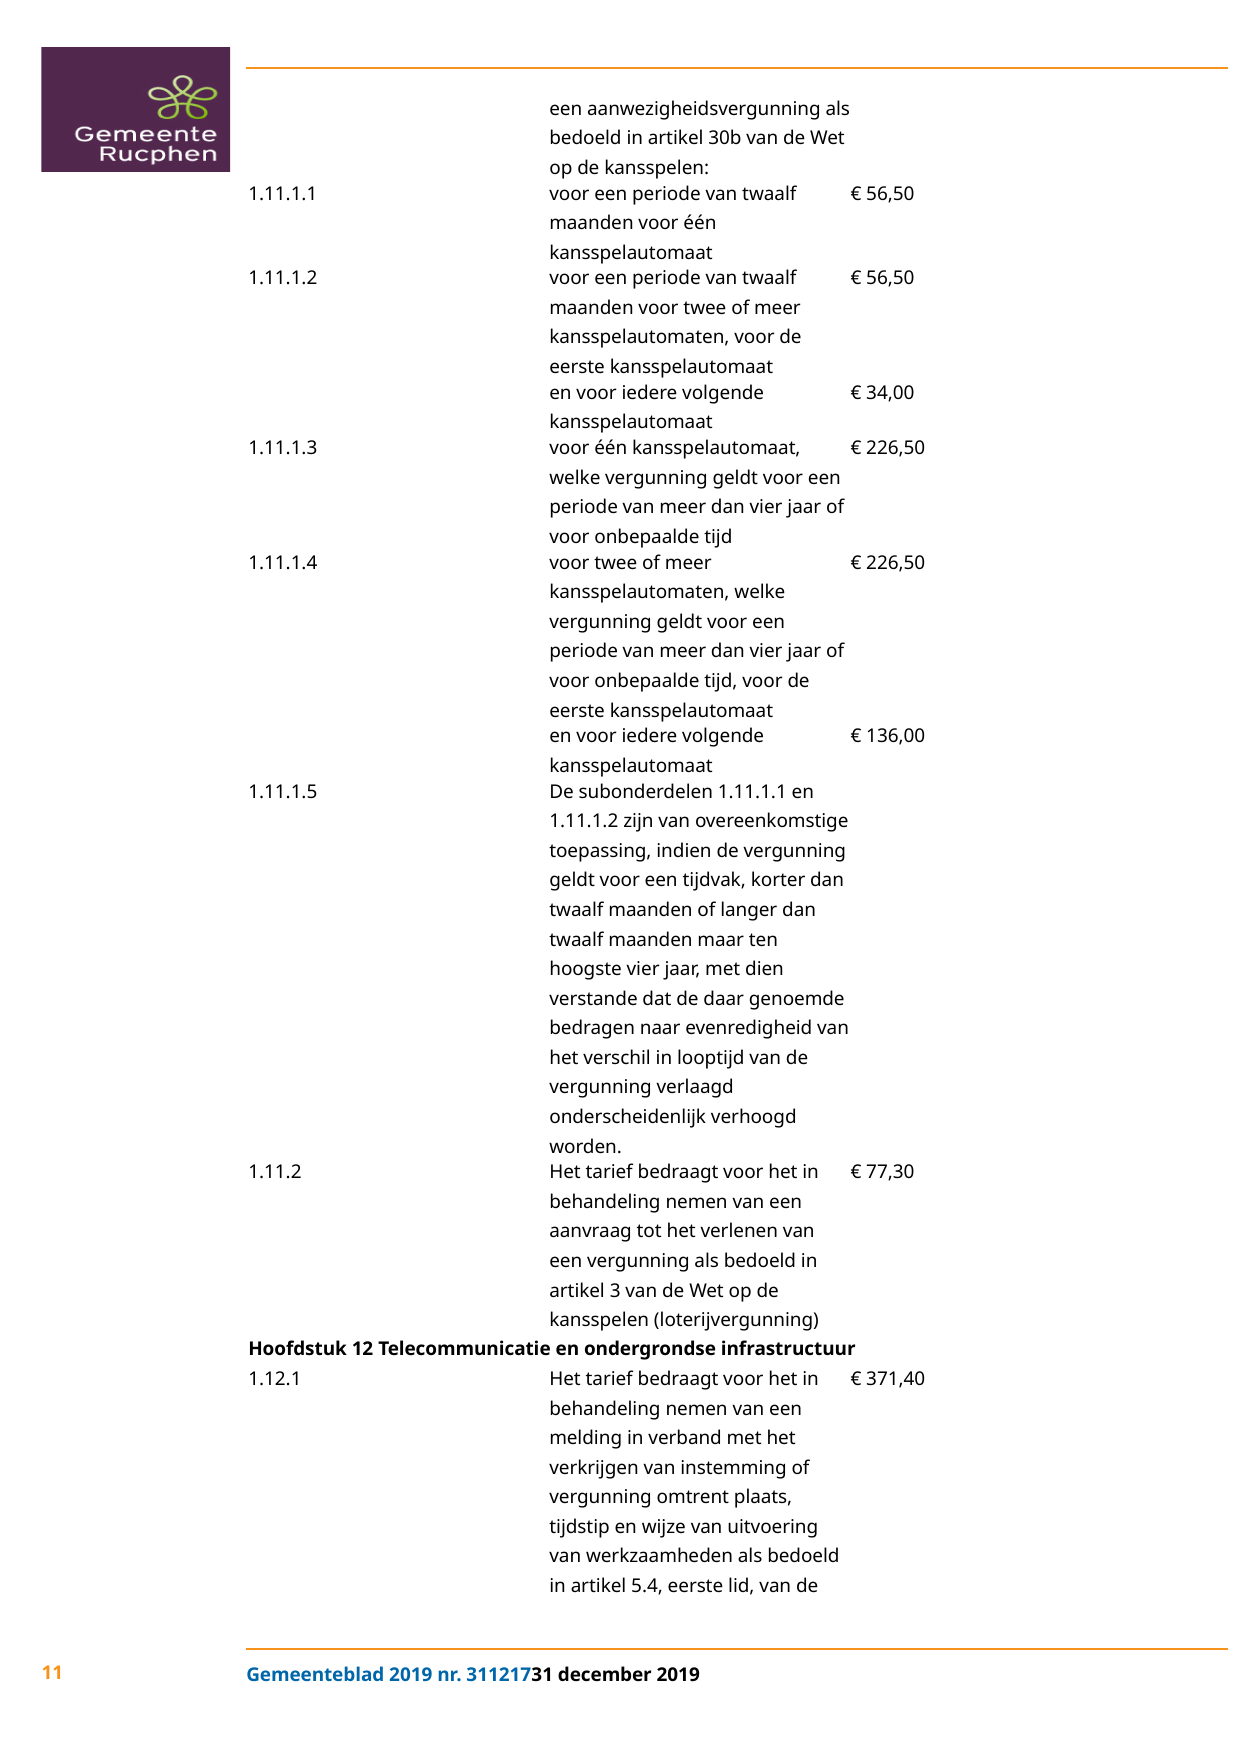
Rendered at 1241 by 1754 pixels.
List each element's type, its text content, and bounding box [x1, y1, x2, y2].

table_cell voor een periode van twaalf maanden voor twee of meer kansspelautomaten, voor de eerste kansspelautomaat [549, 265, 850, 379]
table_cell 1.11.2 [248, 1159, 549, 1332]
table_header € 371,40 [850, 1365, 1152, 1598]
table_cell 1.11.1.5 [248, 778, 549, 1158]
table_cell voor een periode van twaalf maanden voor één kansspelautomaat [549, 180, 850, 264]
table_cell Het tarief bedraagt voor het in behandeling nemen van een aanvraag tot het verlenen van een vergunning als bedoeld in artikel 3 van de Wet op de kansspelen (loterijvergunning) [549, 1159, 850, 1332]
table_cell en voor iedere volgende kansspelautomaat [549, 723, 850, 778]
table_cell € 226,50 [850, 434, 1152, 549]
table_cell 1.11.1.1 [248, 180, 549, 264]
table_cell 1.11.1.2 [248, 265, 549, 379]
picture [41, 47, 231, 172]
table_cell € 136,00 [850, 723, 1152, 778]
table_cell en voor iedere volgende kansspelautomaat [549, 379, 850, 434]
table_header [248, 95, 549, 180]
table_header 1.12.1 [248, 1365, 549, 1598]
table_cell voor twee of meer kansspelautomaten, welke vergunning geldt voor een periode van meer dan vier jaar of voor onbepaalde tijd, voor de eerste kansspelautomaat [549, 549, 850, 722]
table_cell € 77,30 [850, 1159, 1152, 1332]
table_cell € 226,50 [850, 549, 1152, 722]
table_cell € 56,50 [850, 180, 1152, 264]
table_header Het tarief bedraagt voor het in behandeling nemen van een melding in verband met het verkrijgen van instemming of vergunning omtrent plaats, tijdstip en wijze van uitvoering van werkzaamheden als bedoeld in artikel 5.4, eerste lid, van de [549, 1365, 850, 1598]
table_cell [248, 379, 549, 434]
table_cell De subonderdelen 1.11.1.1 en 1.11.1.2 zijn van overeenkomstige toepassing, indien de vergunning geldt voor een tijdvak, korter dan twaalf maanden of langer dan twaalf maanden maar ten hoogste vier jaar, met dien verstande dat de daar genoemde bedragen naar evenredigheid van het verschil in looptijd van de vergunning verlaagd onderscheidenlijk verhoogd worden. [549, 778, 850, 1158]
table_header een aanwezigheidsvergunning als bedoeld in artikel 30b van de Wet op de kansspelen: [549, 95, 850, 180]
table_cell 1.11.1.4 [248, 549, 549, 722]
table_cell [850, 778, 1152, 1158]
table_cell 1.11.1.3 [248, 434, 549, 549]
table_cell voor één kansspelautomaat, welke vergunning geldt voor een periode van meer dan vier jaar of voor onbepaalde tijd [549, 434, 850, 549]
table_cell [248, 723, 549, 778]
table_header [850, 95, 1152, 180]
table_cell € 56,50 [850, 265, 1152, 379]
text Hoofdstuk 12 Telecommunicatie en ondergrondse infrastructuur [248, 1335, 1152, 1361]
table_cell € 34,00 [850, 379, 1152, 434]
